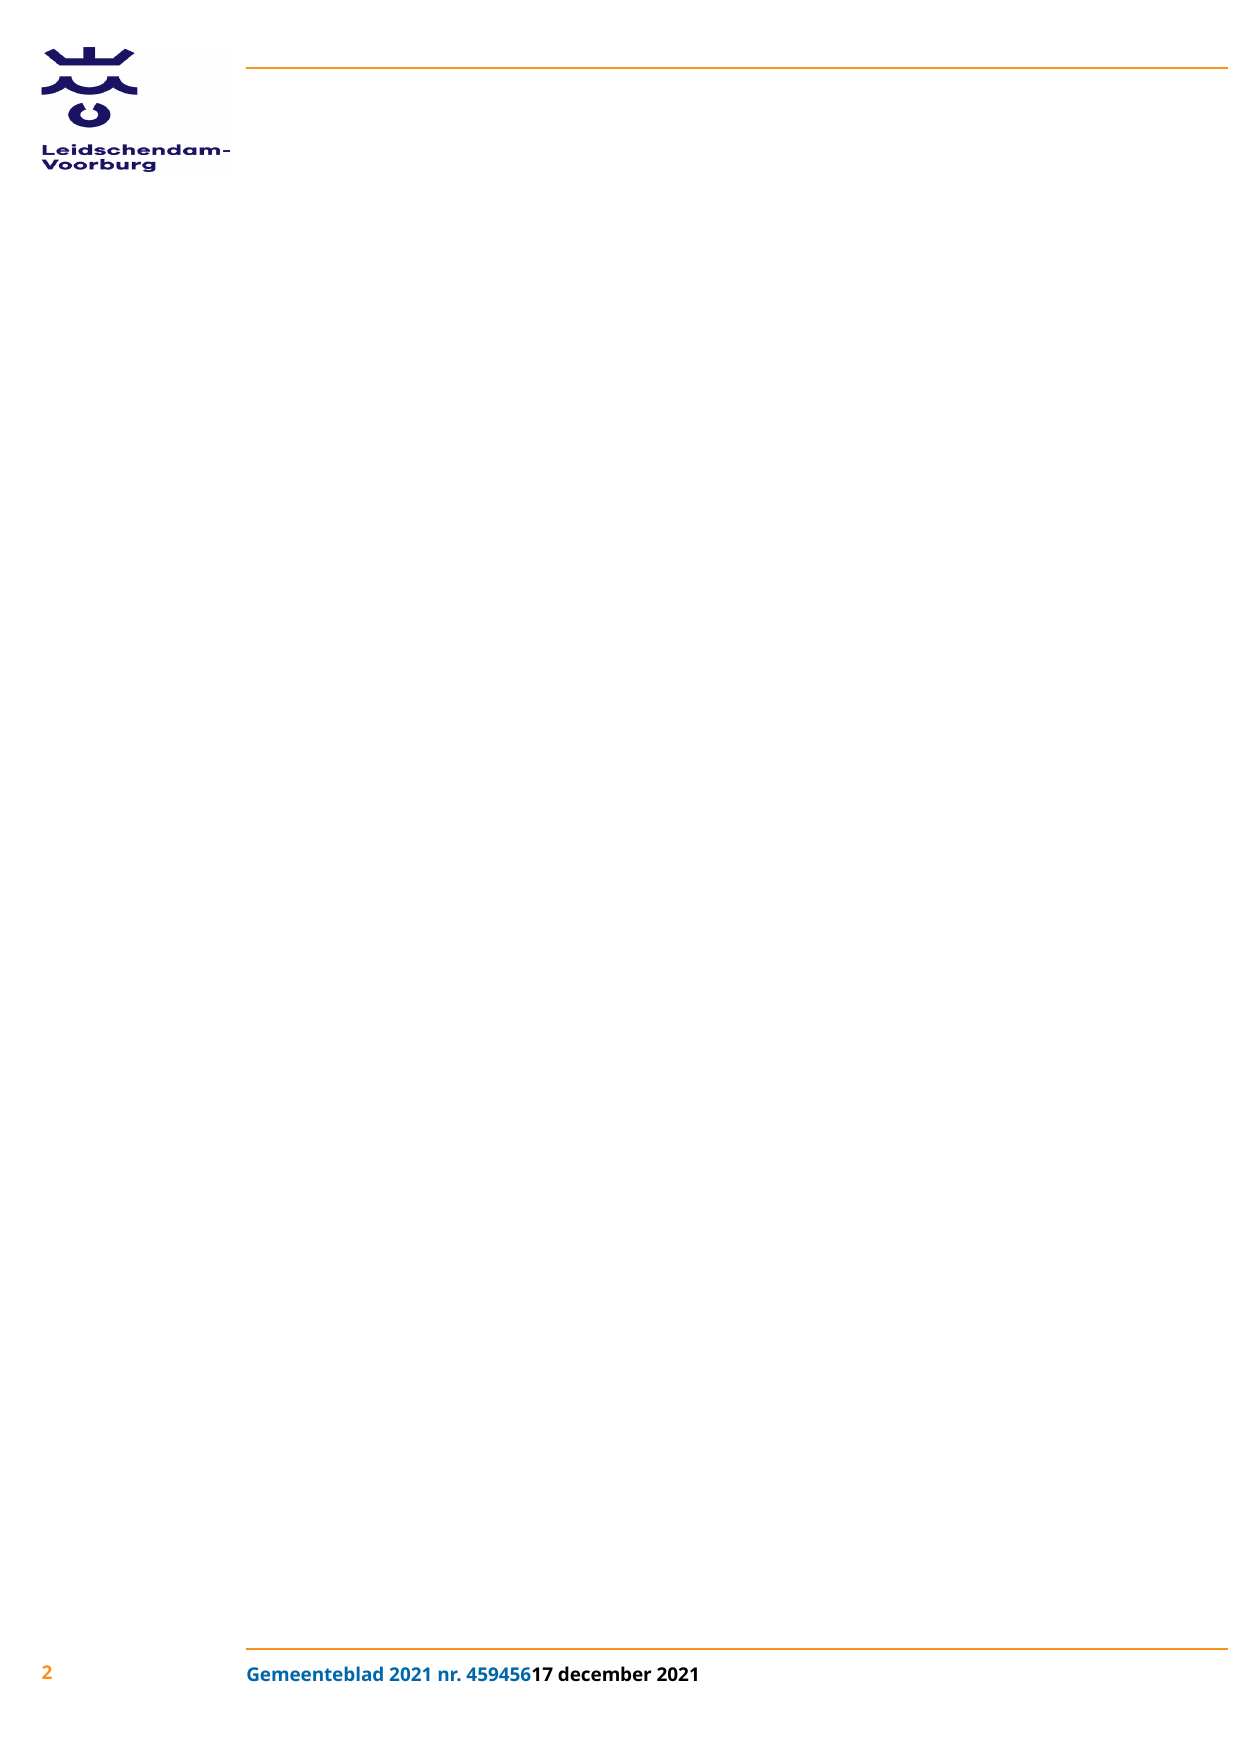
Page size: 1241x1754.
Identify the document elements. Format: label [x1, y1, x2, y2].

picture [41, 47, 231, 172]
